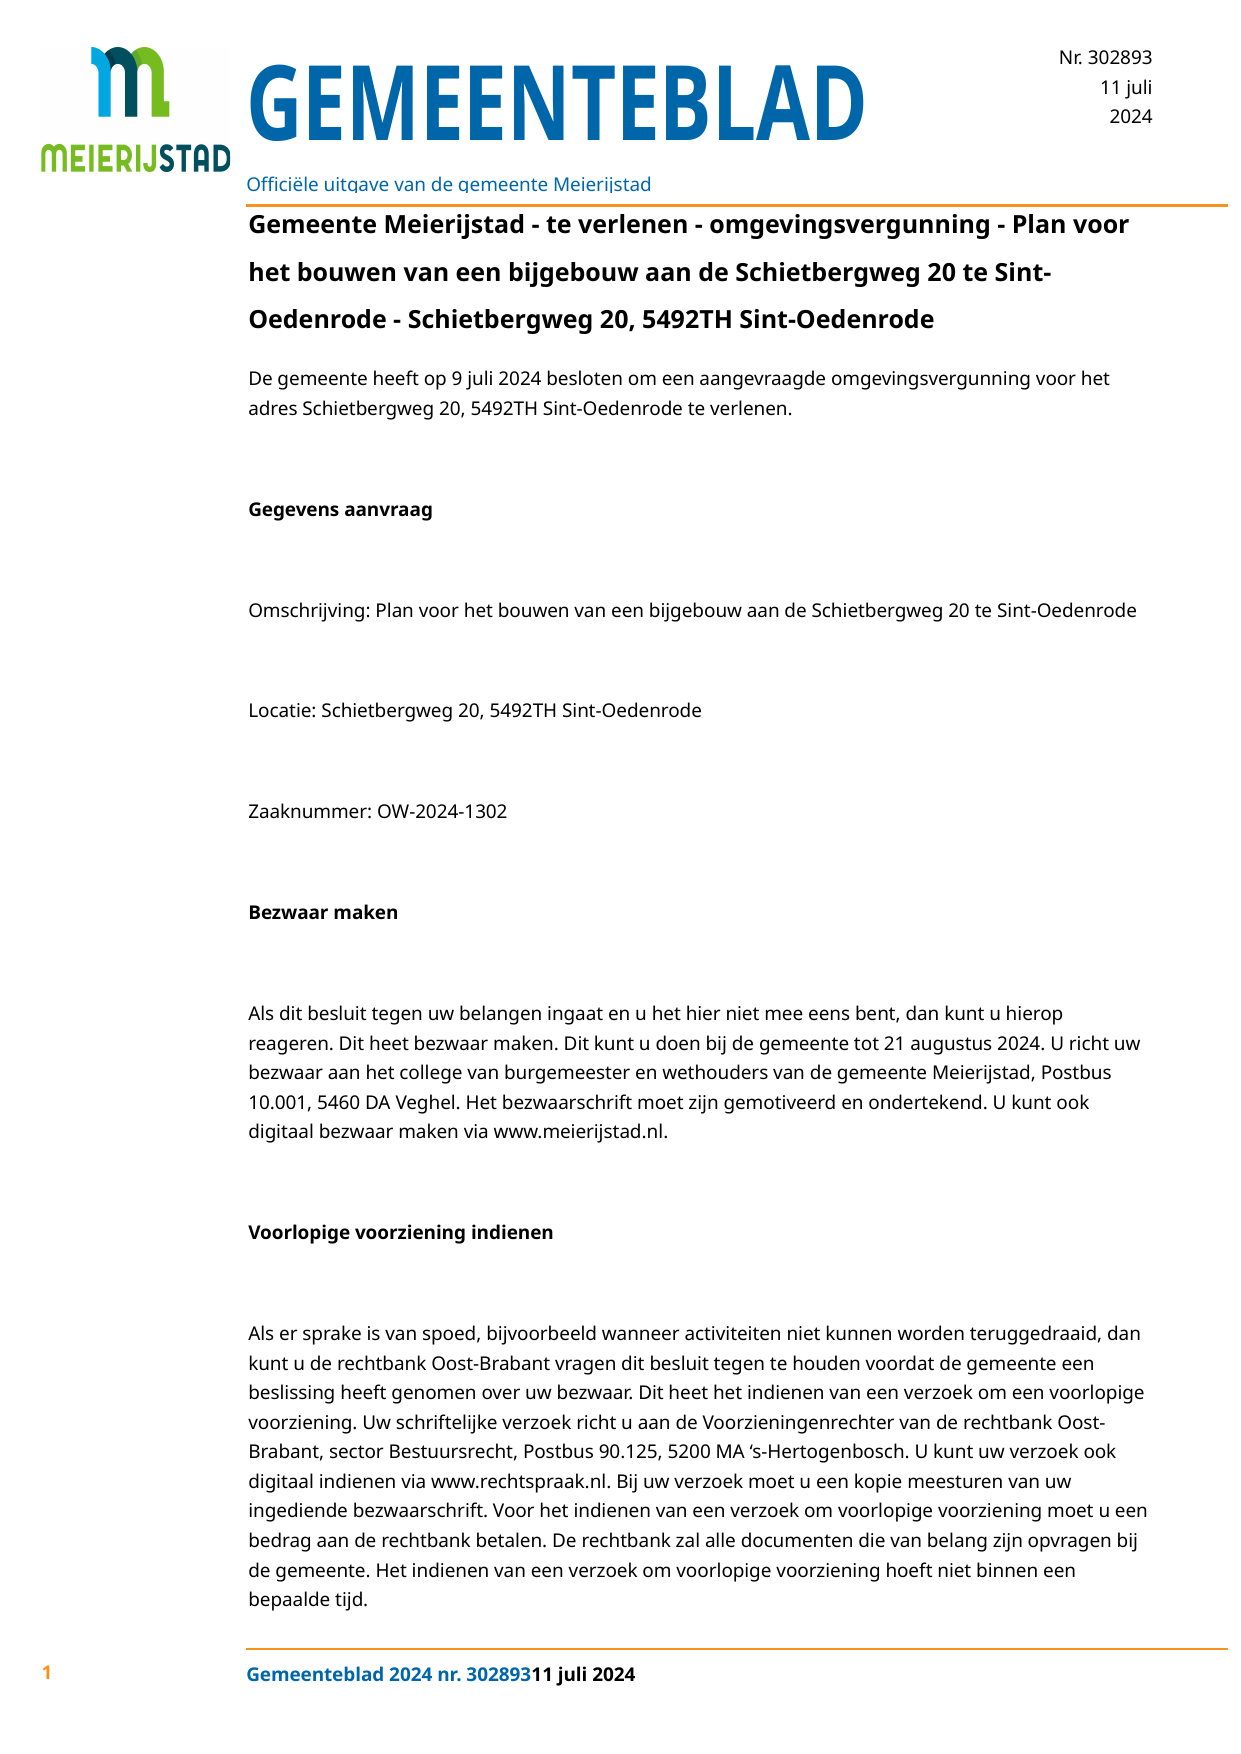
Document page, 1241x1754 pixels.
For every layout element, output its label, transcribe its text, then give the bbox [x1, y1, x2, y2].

text Voorlopige voorziening indienen [248, 1219, 1152, 1245]
text Locatie: Schietbergweg 20, 5492TH Sint-Oedenrode [248, 698, 1152, 723]
text Zaaknummer: OW-2024-1302 [248, 798, 1152, 824]
text De gemeente heeft op 9 juli 2024 besloten om een aangevraagde omgevingsvergunning voor het adres Schietbergweg 20, 5492TH Sint-Oedenrode te verlenen. [248, 366, 1152, 421]
picture [41, 47, 231, 172]
text Omschrijving: Plan voor het bouwen van een bijgebouw aan de Schietbergweg 20 te Sint-Oedenrode [248, 597, 1152, 622]
text Bezwaar maken [248, 899, 1152, 925]
text Als dit besluit tegen uw belangen ingaat en u het hier niet mee eens bent, dan kunt u hierop reageren. Dit heet bezwaar maken. Dit kunt u doen bij de gemeente tot 21 augustus 2024. U richt uw bezwaar aan het college van burgemeester en wethouders van de gemeente Meierijstad, Postbus 10.001, 5460 DA Veghel. Het bezwaarschrift moet zijn gemotiveerd en ondertekend. U kunt ook digitaal bezwaar maken via www.meierijstad.nl. [248, 1000, 1152, 1144]
text Gemeente Meierijstad - te verlenen - omgevingsvergunning - Plan voor het bouwen van een bijgebouw aan de Schietbergweg 20 te Sint-Oedenrode - Schietbergweg 20, 5492TH Sint-Oedenrode [248, 207, 1152, 336]
text Gegevens aanvraag [248, 496, 1152, 522]
text Als er sprake is van spoed, bijvoorbeeld wanneer activiteiten niet kunnen worden teruggedraaid, dan kunt u de rechtbank Oost-Brabant vragen dit besluit tegen te houden voordat de gemeente een beslissing heeft genomen over uw bezwaar. Dit heet het indienen van een verzoek om een voorlopige voorziening. Uw schriftelijke verzoek richt u aan de Voorzieningenrechter van de rechtbank Oost-Brabant, sector Bestuursrecht, Postbus 90.125, 5200 MA ‘s-Hertogenbosch. U kunt uw verzoek ook digitaal indienen via www.rechtspraak.nl. Bij uw verzoek moet u een kopie meesturen van uw ingediende bezwaarschrift. Voor het indienen van een verzoek om voorlopige voorziening moet u een bedrag aan de rechtbank betalen. De rechtbank zal alle documenten die van belang zijn opvragen bij de gemeente. Het indienen van een verzoek om voorlopige voorziening hoeft niet binnen een bepaalde tijd. [248, 1320, 1152, 1612]
